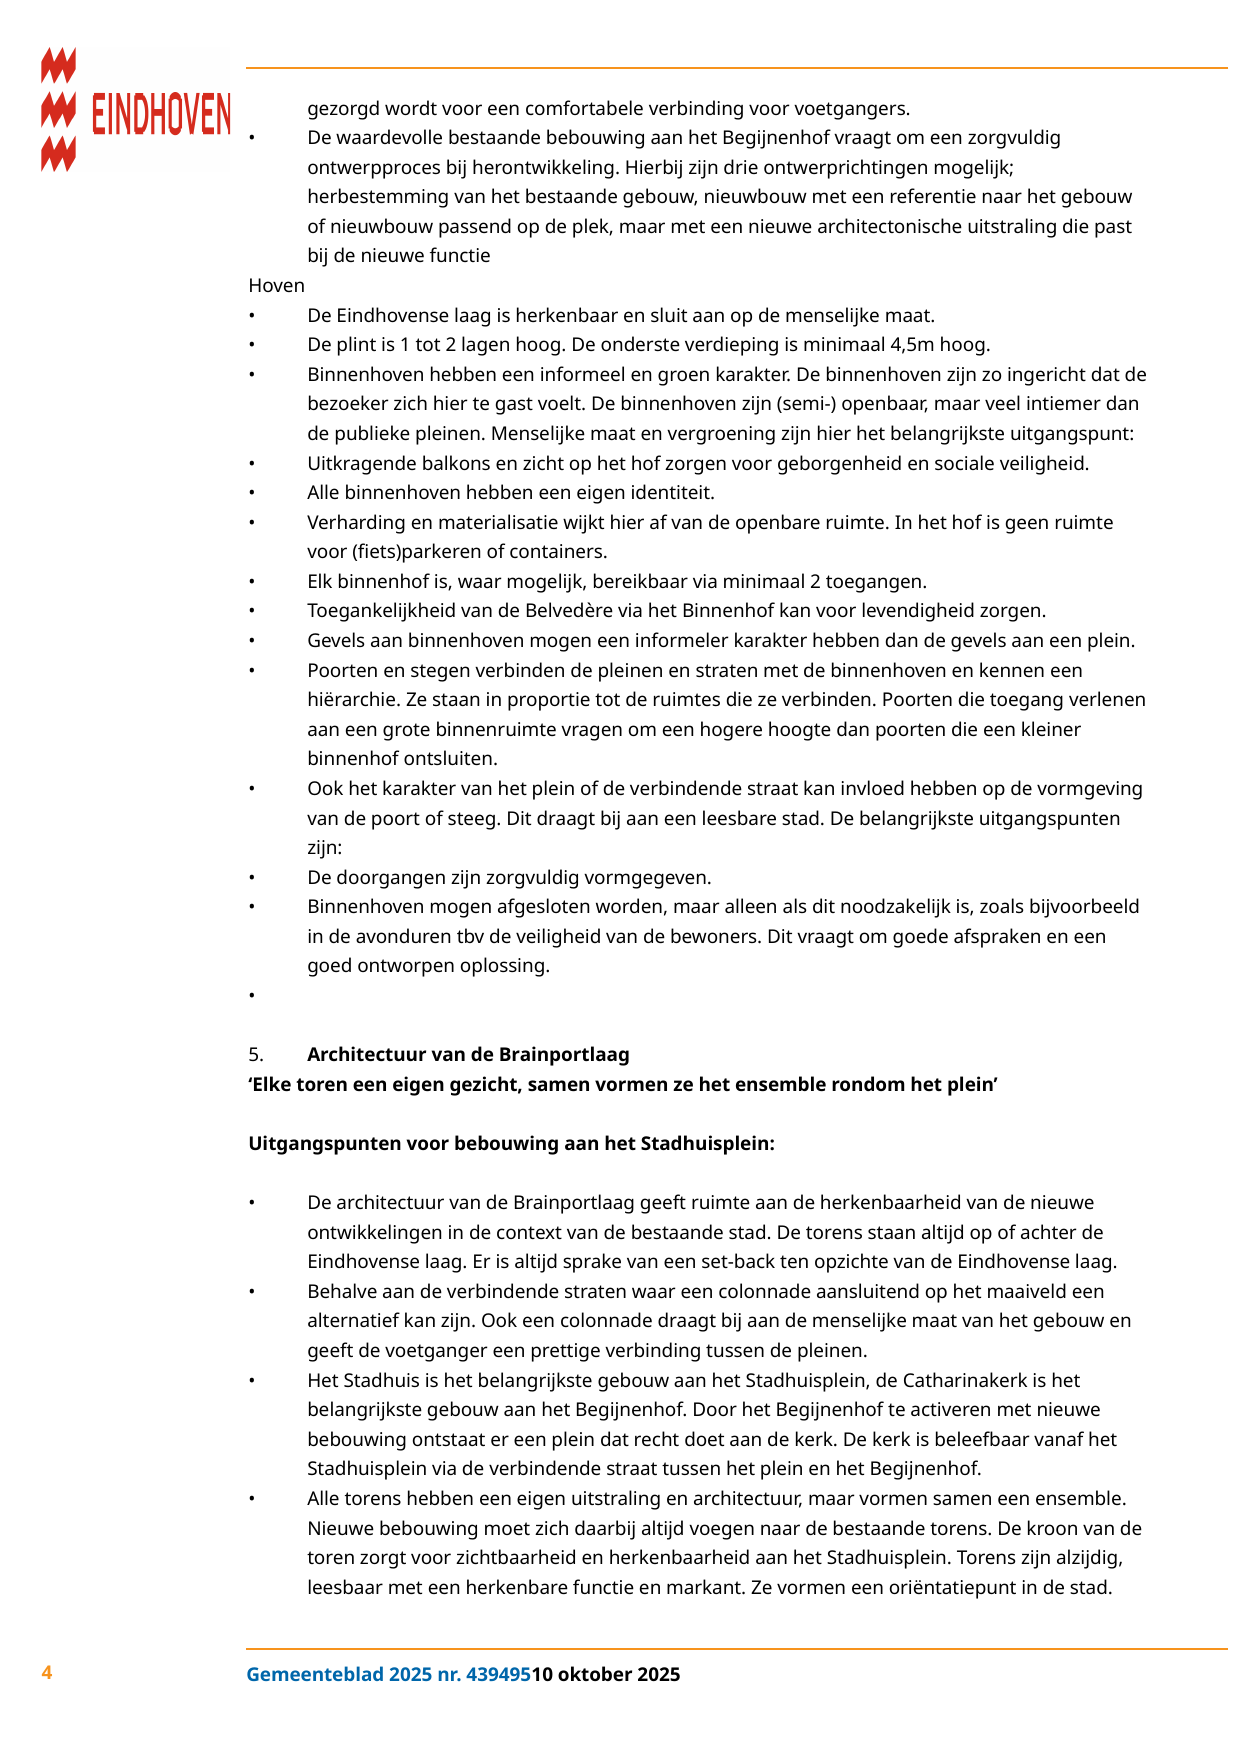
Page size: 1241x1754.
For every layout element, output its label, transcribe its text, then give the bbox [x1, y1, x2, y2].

list De architectuur van de Brainportlaag geeft ruimte aan de herkenbaarheid van de nieuwe ontwikkelingen in de context van de bestaande stad. De torens staan altijd op of achter de Eindhovense laag. Er is altijd sprake van een set-back ten opzichte van de Eindhovense laag. [248, 1189, 1152, 1274]
text ‘Elke toren een eigen gezicht, samen vormen ze het ensemble rondom het plein’ [248, 1071, 1152, 1097]
list De plint is 1 tot 2 lagen hoog. De onderste verdieping is minimaal 4,5m hoog. [248, 331, 1152, 357]
text Hoven [248, 272, 1152, 298]
list Verharding en materialisatie wijkt hier af van de openbare ruimte. In het hof is geen ruimte voor (fiets)parkeren of containers. [248, 509, 1152, 564]
list Poorten en stegen verbinden de pleinen en straten met de binnenhoven en kennen een hiërarchie. Ze staan in proportie tot de ruimtes die ze verbinden. Poorten die toegang verlenen aan een grote binnenruimte vragen om een hogere hoogte dan poorten die een kleiner binnenhof ontsluiten. [248, 657, 1152, 771]
list Gevels aan binnenhoven mogen een informeler karakter hebben dan de gevels aan een plein. [248, 627, 1152, 653]
list Ook het karakter van het plein of de verbindende straat kan invloed hebben op de vormgeving van de poort of steeg. Dit draagt bij aan een leesbare stad. De belangrijkste uitgangspunten zijn: [248, 775, 1152, 860]
list Elk binnenhof is, waar mogelijk, bereikbaar via minimaal 2 toegangen. [248, 568, 1152, 594]
list Uitkragende balkons en zicht op het hof zorgen voor geborgenheid en sociale veiligheid. [248, 450, 1152, 476]
list Alle binnenhoven hebben een eigen identiteit. [248, 479, 1152, 505]
list Alle torens hebben een eigen uitstraling en architectuur, maar vormen samen een ensemble. Nieuwe bebouwing moet zich daarbij altijd voegen naar de bestaande torens. De kroon van de toren zorgt voor zichtbaarheid en herkenbaarheid aan het Stadhuisplein. Torens zijn alzijdig, leesbaar met een herkenbare functie en markant. Ze vormen een oriëntatiepunt in de stad. [248, 1485, 1152, 1600]
picture [41, 47, 231, 172]
list Toegankelijkheid van de Belvedère via het Binnenhof kan voor levendigheid zorgen. [248, 598, 1152, 623]
list De waardevolle bestaande bebouwing aan het Begijnenhof vraagt om een zorgvuldig ontwerpproces bij herontwikkeling. Hierbij zijn drie ontwerprichtingen mogelijk; herbestemming van het bestaande gebouw, nieuwbouw met een referentie naar het gebouw of nieuwbouw passend op de plek, maar met een nieuwe architectonische uitstraling die past bij de nieuwe functie [248, 124, 1152, 268]
list Architectuur van de Brainportlaag [248, 1041, 1152, 1067]
list gezorgd wordt voor een comfortabele verbinding voor voetgangers. [248, 95, 1152, 121]
list De Eindhovense laag is herkenbaar en sluit aan op de menselijke maat. [248, 302, 1152, 328]
list Het Stadhuis is het belangrijkste gebouw aan het Stadhuisplein, de Catharinakerk is het belangrijkste gebouw aan het Begijnenhof. Door het Begijnenhof te activeren met nieuwe bebouwing ontstaat er een plein dat recht doet aan de kerk. De kerk is beleefbaar vanaf het Stadhuisplein via de verbindende straat tussen het plein en het Begijnenhof. [248, 1367, 1152, 1481]
list Binnenhoven hebben een informeel en groen karakter. De binnenhoven zijn zo ingericht dat de bezoeker zich hier te gast voelt. De binnenhoven zijn (semi-) openbaar, maar veel intiemer dan de publieke pleinen. Menselijke maat en vergroening zijn hier het belangrijkste uitgangspunt: [248, 361, 1152, 446]
text Uitgangspunten voor bebouwing aan het Stadhuisplein: [248, 1130, 1152, 1156]
list Behalve aan de verbindende straten waar een colonnade aansluitend op het maaiveld een alternatief kan zijn. Ook een colonnade draagt bij aan de menselijke maat van het gebouw en geeft de voetganger een prettige verbinding tussen de pleinen. [248, 1278, 1152, 1363]
list De doorgangen zijn zorgvuldig vormgegeven. [248, 864, 1152, 890]
list Binnenhoven mogen afgesloten worden, maar alleen als dit noodzakelijk is, zoals bijvoorbeeld in de avonduren tbv de veiligheid van de bewoners. Dit vraagt om goede afspraken en een goed ontworpen oplossing. [248, 893, 1152, 978]
